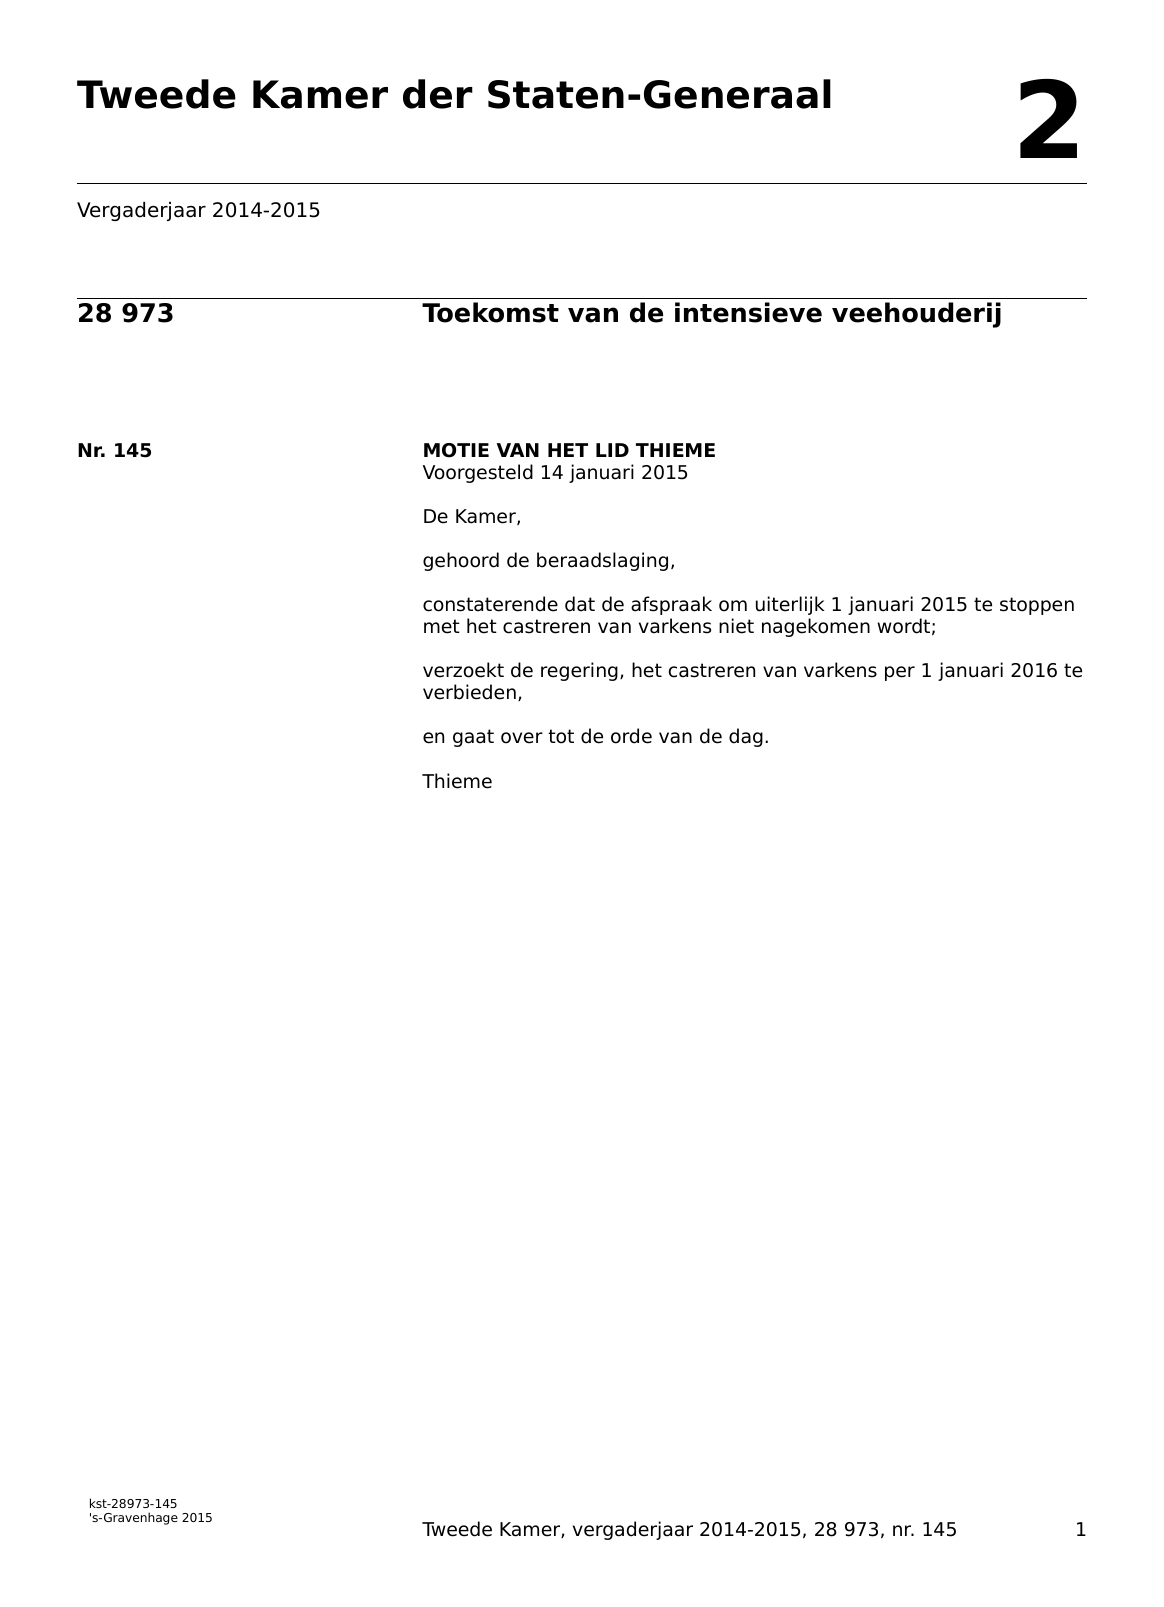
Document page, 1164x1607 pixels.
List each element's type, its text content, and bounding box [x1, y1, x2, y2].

text gehoord de beraadslaging, [422, 550, 1087, 572]
text verzoekt de regering, het castreren van varkens per 1 januari 2016 te verbieden, [422, 660, 1087, 704]
text 's-Gravenhage 2015 [88, 1511, 323, 1525]
text kst-28973-145 [88, 1497, 323, 1511]
text De Kamer, [422, 506, 1087, 528]
text Thieme [422, 771, 1087, 793]
table_header Tweede Kamer der Staten-Generaal [77, 59, 886, 183]
text constaterende dat de afspraak om uiterlijk 1 januari 2015 te stoppen met het castreren van varkens niet nagekomen wordt; [422, 594, 1087, 638]
subtitle Nr. 145 MOTIE VAN HET LID THIEME [77, 440, 1087, 462]
table_header 2 [886, 59, 1087, 183]
subtitle 28 973 Toekomst van de intensieve veehouderij [77, 299, 1087, 329]
text en gaat over tot de orde van de dag. [422, 726, 1087, 748]
table_cell Vergaderjaar 2014-2015 [77, 184, 1087, 298]
text Voorgesteld 14 januari 2015 [422, 462, 1087, 484]
